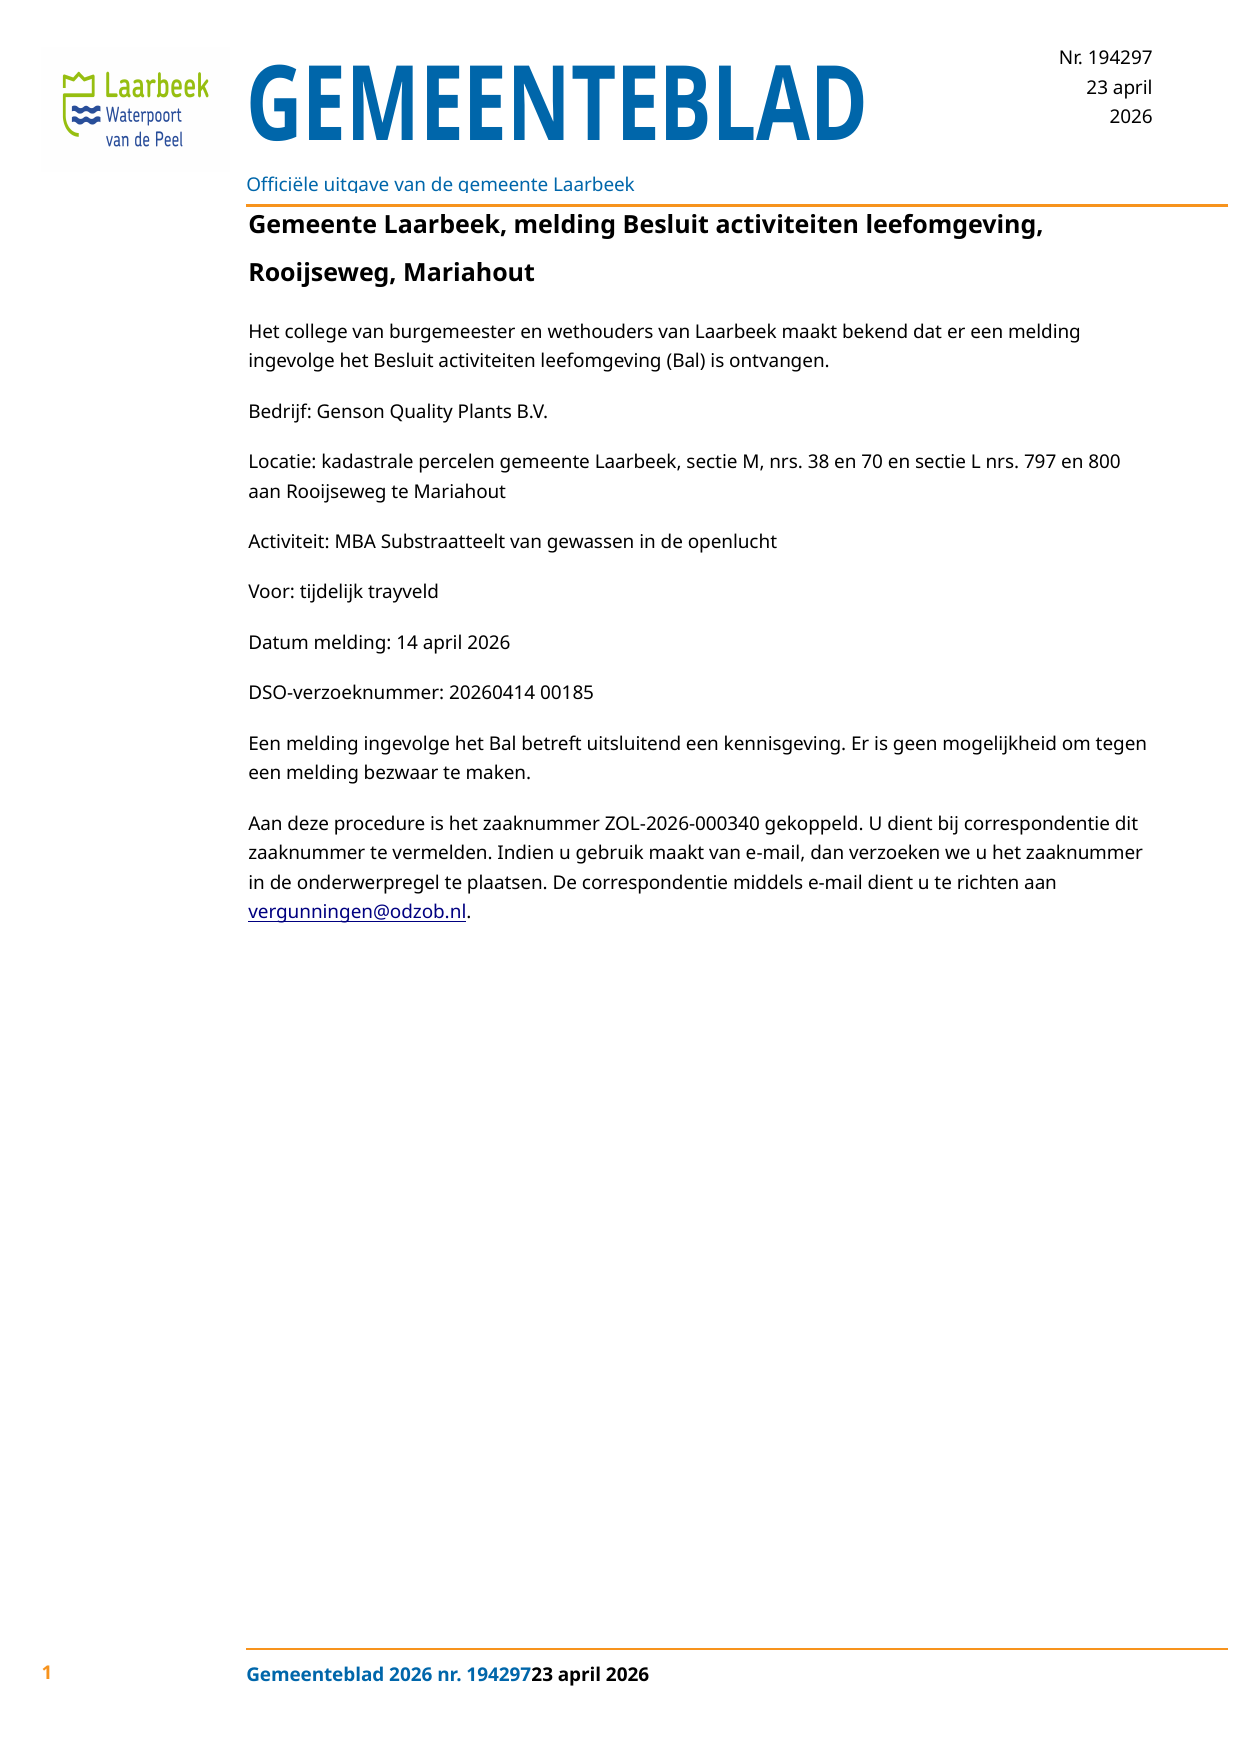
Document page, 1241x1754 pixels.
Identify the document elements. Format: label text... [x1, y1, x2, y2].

text Locatie: kadastrale percelen gemeente Laarbeek, sectie M, nrs. 38 en 70 en sectie L nrs. 797 en 800 aan Rooijseweg te Mariahout [248, 448, 1152, 504]
text Gemeente Laarbeek, melding Besluit activiteiten leefomgeving, Rooijseweg, Mariahout [248, 207, 1152, 288]
text Het college van burgemeester en wethouders van Laarbeek maakt bekend dat er een melding ingevolge het Besluit activiteiten leefomgeving (Bal) is ontvangen. [248, 318, 1152, 373]
text DSO-verzoeknummer: 20260414 00185 [248, 679, 1152, 705]
text Een melding ingevolge het Bal betreft uitsluitend een kennisgeving. Er is geen mogelijkheid om tegen een melding bezwaar te maken. [248, 730, 1152, 785]
text Bedrijf: Genson Quality Plants B.V. [248, 398, 1152, 424]
text Voor: tijdelijk trayveld [248, 579, 1152, 604]
picture [41, 47, 231, 172]
text Datum melding: 14 april 2026 [248, 629, 1152, 655]
text Aan deze procedure is het zaaknummer ZOL-2026-000340 gekoppeld. U dient bij correspondentie dit zaaknummer te vermelden. Indien u gebruik maakt van e-mail, dan verzoeken we u het zaaknummer in de onderwerpregel te plaatsen. De correspondentie middels e-mail dient u te richten aan vergunningen@odzob.nl. [248, 810, 1152, 924]
text Activiteit: MBA Substraatteelt van gewassen in de openlucht [248, 528, 1152, 554]
